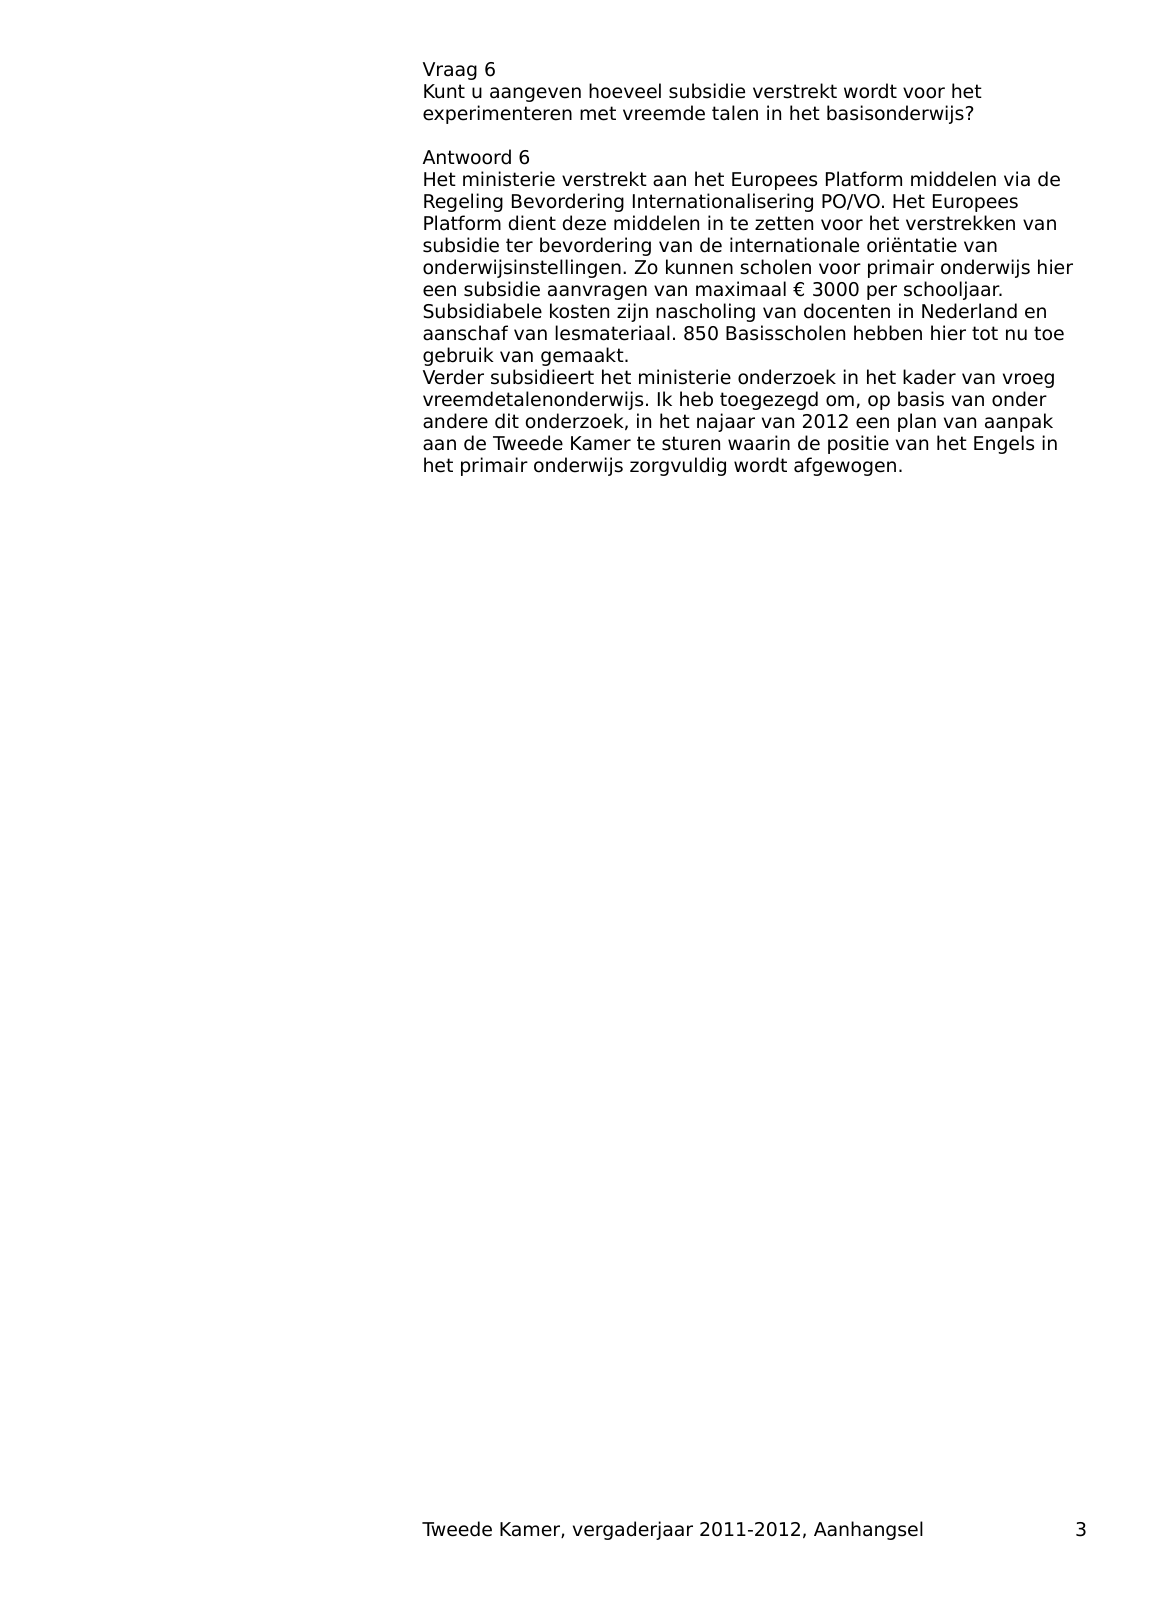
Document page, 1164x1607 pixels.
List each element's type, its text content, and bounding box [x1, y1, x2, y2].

text Het ministerie verstrekt aan het Europees Platform middelen via de Regeling Bevordering Internationalisering PO/VO. Het Europees Platform dient deze middelen in te zetten voor het verstrekken van subsidie ter bevordering van de internationale oriëntatie van onderwijsinstellingen. Zo kunnen scholen voor primair onderwijs hier een subsidie aanvragen van maximaal € 3000 per schooljaar. Subsidiabele kosten zijn nascholing van docenten in Nederland en aanschaf van lesmateriaal. 850 Basisscholen hebben hier tot nu toe gebruik van gemaakt. [422, 169, 1087, 367]
text Kunt u aangeven hoeveel subsidie verstrekt wordt voor het experimenteren met vreemde talen in het basisonderwijs? [422, 81, 1087, 125]
text Verder subsidieert het ministerie onderzoek in het kader van vroeg vreemdetalenonderwijs. Ik heb toegezegd om, op basis van onder andere dit onderzoek, in het najaar van 2012 een plan van aanpak aan de Tweede Kamer te sturen waarin de positie van het Engels in het primair onderwijs zorgvuldig wordt afgewogen. [422, 367, 1087, 477]
text Vraag 6 [422, 59, 1087, 81]
text Antwoord 6 [422, 147, 1087, 169]
